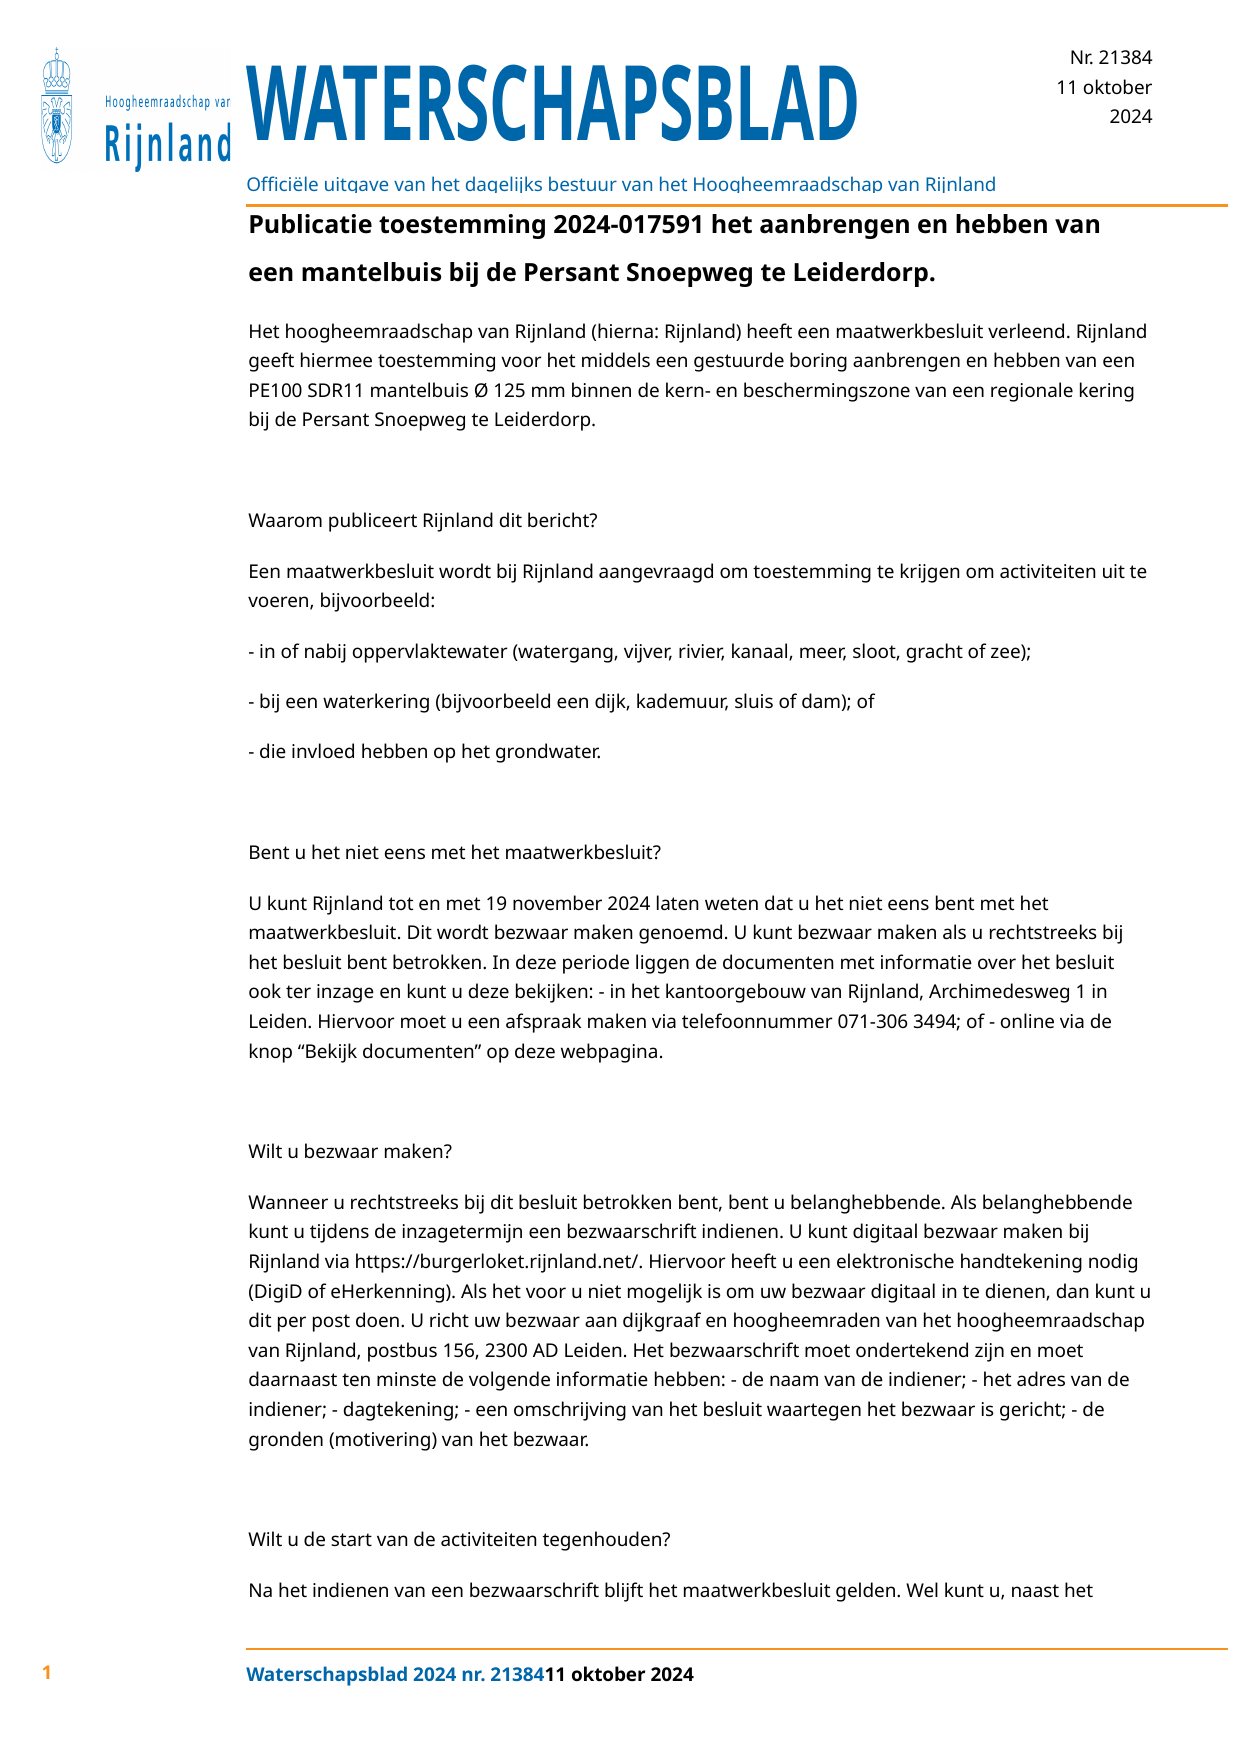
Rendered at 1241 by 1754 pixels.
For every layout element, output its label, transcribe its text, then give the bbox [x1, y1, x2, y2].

picture [41, 47, 231, 172]
text Na het indienen van een bezwaarschrift blijft het maatwerkbesluit gelden. Wel kunt u, naast het [248, 1577, 1152, 1603]
text Publicatie toestemming 2024-017591 het aanbrengen en hebben van een mantelbuis bij de Persant Snoepweg te Leiderdorp. [248, 207, 1152, 288]
text Bent u het niet eens met het maatwerkbesluit? [248, 839, 1152, 865]
text Waarom publiceert Rijnland dit bericht? [248, 507, 1152, 533]
text - bij een waterkering (bijvoorbeeld een dijk, kademuur, sluis of dam); of [248, 688, 1152, 714]
text Wanneer u rechtstreeks bij dit besluit betrokken bent, bent u belanghebbende. Als belanghebbende kunt u tijdens de inzagetermijn een bezwaarschrift indienen. U kunt digitaal bezwaar maken bij Rijnland via https://burgerloket.rijnland.net/. Hiervoor heeft u een elektronische handtekening nodig (DigiD of eHerkenning). Als het voor u niet mogelijk is om uw bezwaar digitaal in te dienen, dan kunt u dit per post doen. U richt uw bezwaar aan dijkgraaf en hoogheemraden van het hoogheemraadschap van Rijnland, postbus 156, 2300 AD Leiden. Het bezwaarschrift moet ondertekend zijn en moet daarnaast ten minste de volgende informatie hebben: - de naam van de indiener; - het adres van de indiener; - dagtekening; - een omschrijving van het besluit waartegen het bezwaar is gericht; - de gronden (motivering) van het bezwaar. [248, 1189, 1152, 1452]
text Wilt u bezwaar maken? [248, 1139, 1152, 1164]
text - die invloed hebben op het grondwater. [248, 739, 1152, 764]
text Een maatwerkbesluit wordt bij Rijnland aangevraagd om toestemming te krijgen om activiteiten uit te voeren, bijvoorbeeld: [248, 558, 1152, 613]
text U kunt Rijnland tot en met 19 november 2024 laten weten dat u het niet eens bent met het maatwerkbesluit. Dit wordt bezwaar maken genoemd. U kunt bezwaar maken als u rechtstreeks bij het besluit bent betrokken. In deze periode liggen de documenten met informatie over het besluit ook ter inzage en kunt u deze bekijken: - in het kantoorgebouw van Rijnland, Archimedesweg 1 in Leiden. Hiervoor moet u een afspraak maken via telefoonnummer 071-306 3494; of - online via de knop “Bekijk documenten” op deze webpagina. [248, 890, 1152, 1064]
text Het hoogheemraadschap van Rijnland (hierna: Rijnland) heeft een maatwerkbesluit verleend. Rijnland geeft hiermee toestemming voor het middels een gestuurde boring aanbrengen en hebben van een PE100 SDR11 mantelbuis Ø 125 mm binnen de kern- en beschermingszone van een regionale kering bij de Persant Snoepweg te Leiderdorp. [248, 318, 1152, 432]
text Wilt u de start van de activiteiten tegenhouden? [248, 1527, 1152, 1552]
text - in of nabij oppervlaktewater (watergang, vijver, rivier, kanaal, meer, sloot, gracht of zee); [248, 638, 1152, 664]
